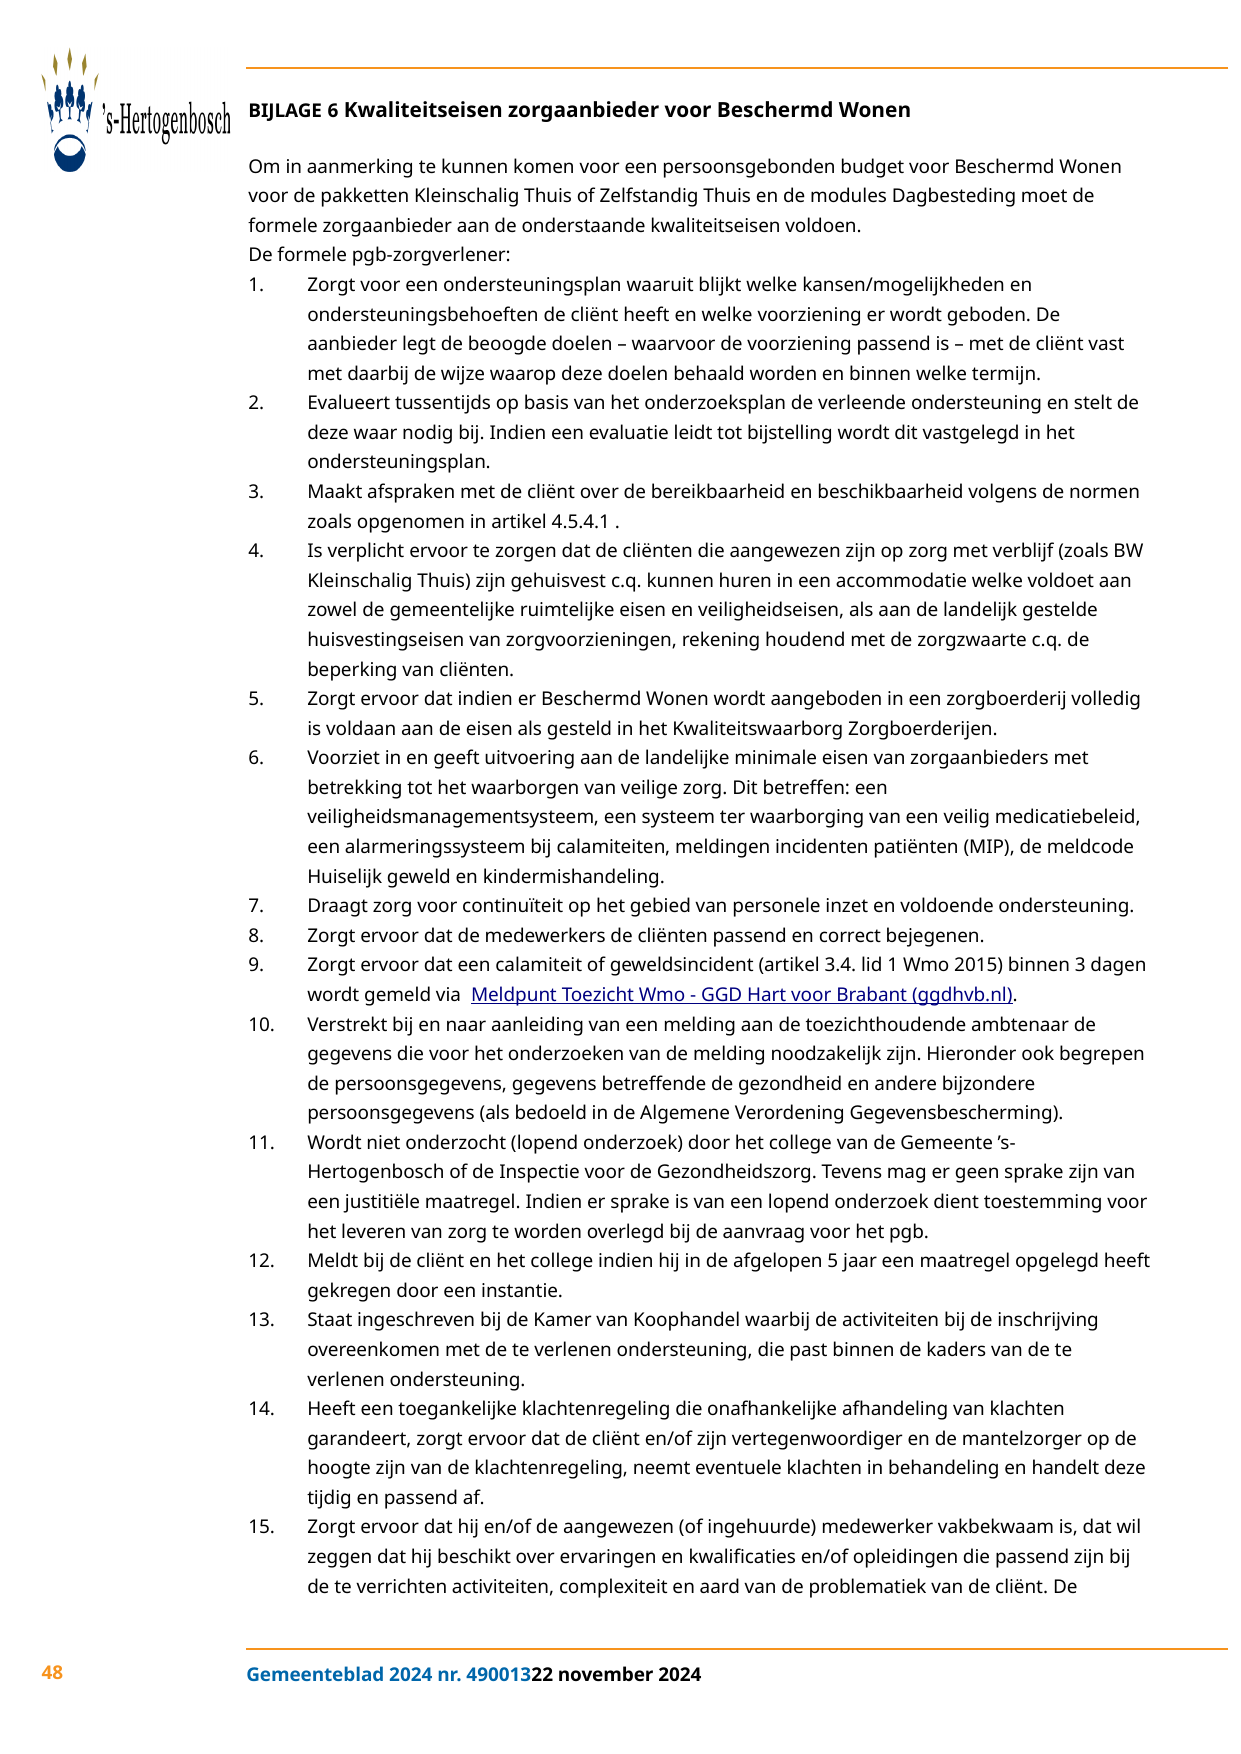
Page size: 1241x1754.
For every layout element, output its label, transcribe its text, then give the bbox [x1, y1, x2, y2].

list Zorgt voor een ondersteuningsplan waaruit blijkt welke kansen/mogelijkheden en ondersteuningsbehoeften de cliënt heeft en welke voorziening er wordt geboden. De aanbieder legt de beoogde doelen – waarvoor de voorziening passend is – met de cliënt vast met daarbij de wijze waarop deze doelen behaald worden en binnen welke termijn. [248, 271, 1152, 386]
list Heeft een toegankelijke klachtenregeling die onafhankelijke afhandeling van klachten garandeert, zorgt ervoor dat de cliënt en/of zijn vertegenwoordiger en de mantelzorger op de hoogte zijn van de klachtenregeling, neemt eventuele klachten in behandeling en handelt deze tijdig en passend af. [248, 1395, 1152, 1510]
list Zorgt ervoor dat de medewerkers de cliënten passend en correct bejegenen. [248, 922, 1152, 948]
list Zorgt ervoor dat indien er Beschermd Wonen wordt aangeboden in een zorgboerderij volledig is voldaan aan de eisen als gesteld in het Kwaliteitswaarborg Zorgboerderijen. [248, 685, 1152, 741]
list Voorziet in en geeft uitvoering aan de landelijke minimale eisen van zorgaanbieders met betrekking tot het waarborgen van veilige zorg. Dit betreffen: een veiligheidsmanagementsysteem, een systeem ter waarborging van een veilig medicatiebeleid, een alarmeringssysteem bij calamiteiten, meldingen incidenten patiënten (MIP), de meldcode Huiselijk geweld en kindermishandeling. [248, 744, 1152, 889]
list Staat ingeschreven bij de Kamer van Koophandel waarbij de activiteiten bij de inschrijving overeenkomen met de te verlenen ondersteuning, die past binnen de kaders van de te verlenen ondersteuning. [248, 1307, 1152, 1392]
list Meldt bij de cliënt en het college indien hij in de afgelopen 5 jaar een maatregel opgelegd heeft gekregen door een instantie. [248, 1247, 1152, 1303]
list Verstrekt bij en naar aanleiding van een melding aan de toezichthoudende ambtenaar de gegevens die voor het onderzoeken van de melding noodzakelijk zijn. Hieronder ook begrepen de persoonsgegevens, gegevens betreffende de gezondheid en andere bijzondere persoonsgegevens (als bedoeld in de Algemene Verordening Gegevensbescherming). [248, 1011, 1152, 1125]
list Evalueert tussentijds op basis van het onderzoeksplan de verleende ondersteuning en stelt de deze waar nodig bij. Indien een evaluatie leidt tot bijstelling wordt dit vastgelegd in het ondersteuningsplan. [248, 389, 1152, 474]
list Zorgt ervoor dat een calamiteit of geweldsincident (artikel 3.4. lid 1 Wmo 2015) binnen 3 dagen wordt gemeld via Meldpunt Toezicht Wmo - GGD Hart voor Brabant (ggdhvb.nl). [248, 952, 1152, 1007]
picture [41, 47, 231, 172]
list Maakt afspraken met de cliënt over de bereikbaarheid en beschikbaarheid volgens de normen zoals opgenomen in artikel 4.5.4.1 . [248, 478, 1152, 534]
list Zorgt ervoor dat hij en/of de aangewezen (of ingehuurde) medewerker vakbekwaam is, dat wil zeggen dat hij beschikt over ervaringen en kwalificaties en/of opleidingen die passend zijn bij de te verrichten activiteiten, complexiteit en aard van de problematiek van de cliënt. De [248, 1514, 1152, 1599]
text De formele pgb-zorgverlener: [248, 242, 1152, 267]
text BIJLAGE 6 Kwaliteitseisen zorgaanbieder voor Beschermd Wonen [248, 95, 1152, 123]
list Wordt niet onderzocht (lopend onderzoek) door het college van de Gemeente ’s-Hertogenbosch of de Inspectie voor de Gezondheidszorg. Tevens mag er geen sprake zijn van een justitiële maatregel. Indien er sprake is van een lopend onderzoek dient toestemming voor het leveren van zorg te worden overlegd bij de aanvraag voor het pgb. [248, 1129, 1152, 1244]
list Is verplicht ervoor te zorgen dat de cliënten die aangewezen zijn op zorg met verblijf (zoals BW Kleinschalig Thuis) zijn gehuisvest c.q. kunnen huren in een accommodatie welke voldoet aan zowel de gemeentelijke ruimtelijke eisen en veiligheidseisen, als aan de landelijk gestelde huisvestingseisen van zorgvoorzieningen, rekening houdend met de zorgzwaarte c.q. de beperking van cliënten. [248, 537, 1152, 682]
text Om in aanmerking te kunnen komen voor een persoonsgebonden budget voor Beschermd Wonen voor de pakketten Kleinschalig Thuis of Zelfstandig Thuis en de modules Dagbesteding moet de formele zorgaanbieder aan de onderstaande kwaliteitseisen voldoen. [248, 153, 1152, 238]
list Draagt zorg voor continuïteit op het gebied van personele inzet en voldoende ondersteuning. [248, 892, 1152, 918]
